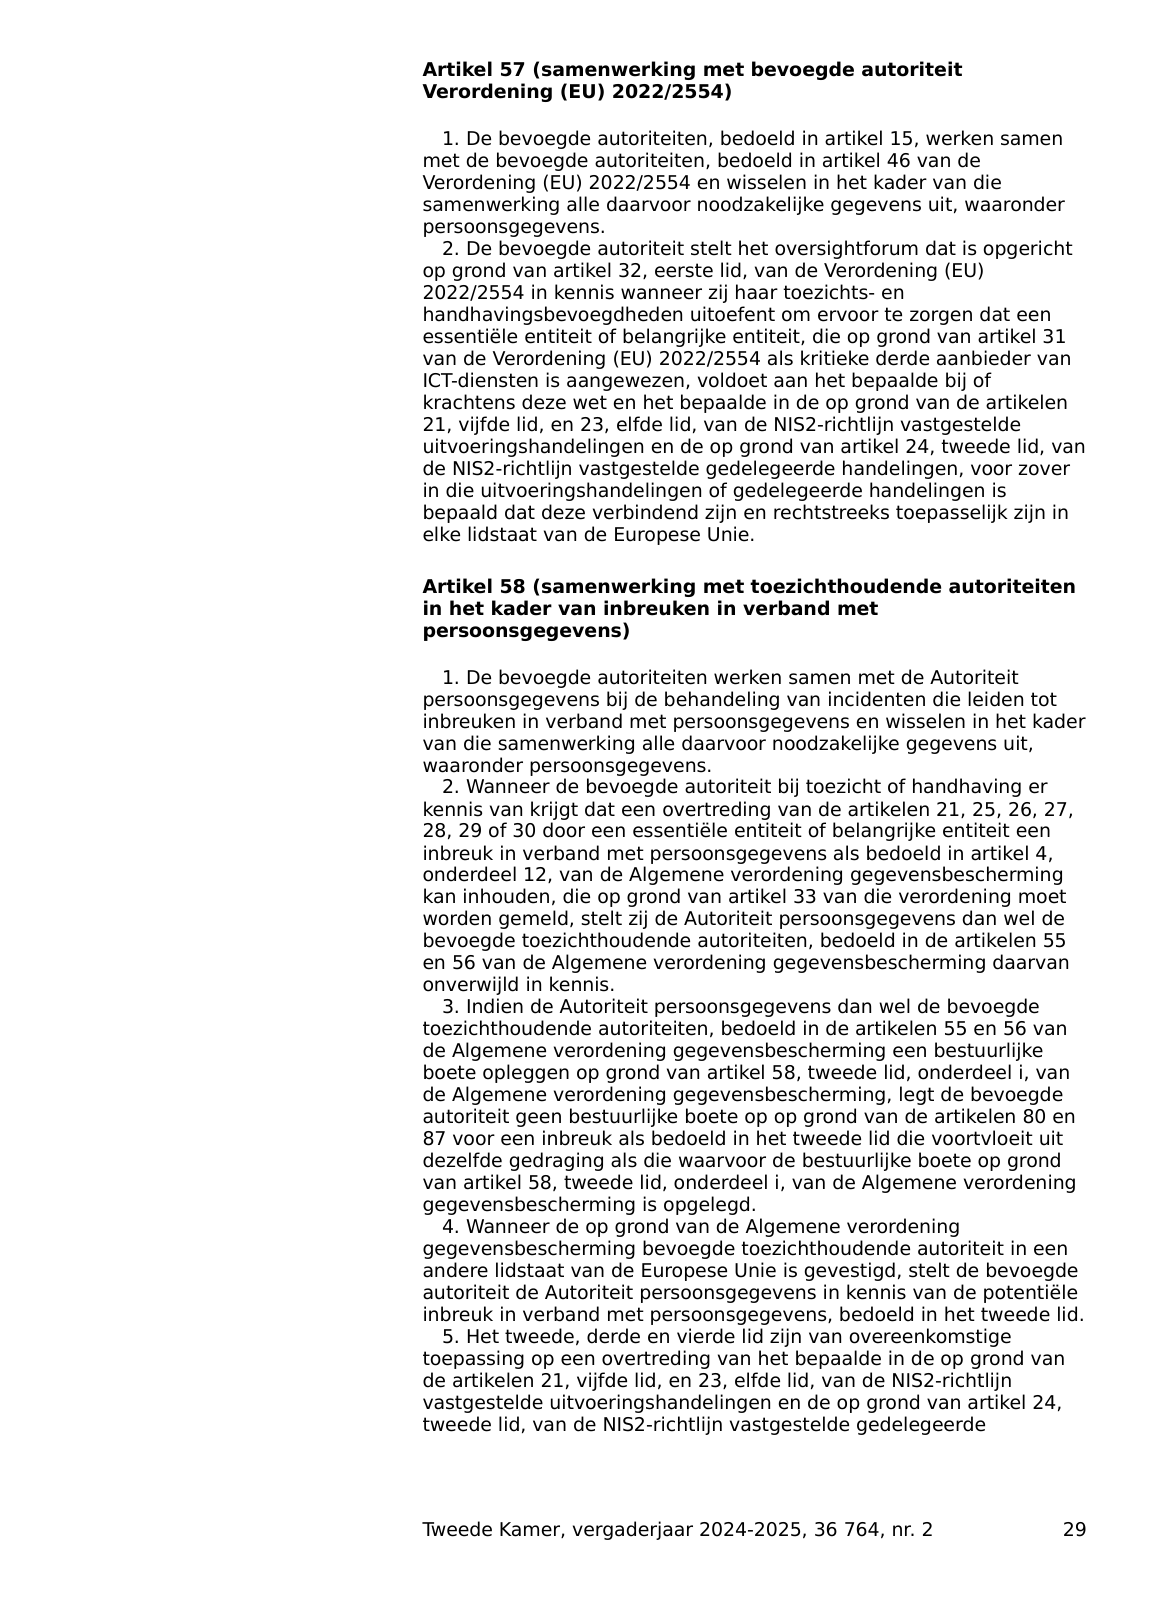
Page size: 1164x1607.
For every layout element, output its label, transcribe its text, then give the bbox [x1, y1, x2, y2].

text 2. De bevoegde autoriteit stelt het oversightforum dat is opgericht op grond van artikel 32, eerste lid, van de Verordening (EU) 2022/2554 in kennis wanneer zij haar toezichts- en handhavingsbevoegdheden uitoefent om ervoor te zorgen dat een essentiële entiteit of belangrijke entiteit, die op grond van artikel 31 van de Verordening (EU) 2022/2554 als kritieke derde aanbieder van ICT-diensten is aangewezen, voldoet aan het bepaalde bij of krachtens deze wet en het bepaalde in de op grond van de artikelen 21, vijfde lid, en 23, elfde lid, van de NIS2-richtlijn vastgestelde uitvoeringshandelingen en de op grond van artikel 24, tweede lid, van de NIS2-richtlijn vastgestelde gedelegeerde handelingen, voor zover in die uitvoeringshandelingen of gedelegeerde handelingen is bepaald dat deze verbindend zijn en rechtstreeks toepasselijk zijn in elke lidstaat van de Europese Unie. [422, 238, 1087, 546]
text 3. Indien de Autoriteit persoonsgegevens dan wel de bevoegde toezichthoudende autoriteiten, bedoeld in de artikelen 55 en 56 van de Algemene verordening gegevensbescherming een bestuurlijke boete opleggen op grond van artikel 58, tweede lid, onderdeel i, van de Algemene verordening gegevensbescherming, legt de bevoegde autoriteit geen bestuurlijke boete op op grond van de artikelen 80 en 87 voor een inbreuk als bedoeld in het tweede lid die voortvloeit uit dezelfde gedraging als die waarvoor de bestuurlijke boete op grond van artikel 58, tweede lid, onderdeel i, van de Algemene verordening gegevensbescherming is opgelegd. [422, 996, 1087, 1216]
text 4. Wanneer de op grond van de Algemene verordening gegevensbescherming bevoegde toezichthoudende autoriteit in een andere lidstaat van de Europese Unie is gevestigd, stelt de bevoegde autoriteit de Autoriteit persoonsgegevens in kennis van de potentiële inbreuk in verband met persoonsgegevens, bedoeld in het tweede lid. [422, 1216, 1087, 1326]
text 1. De bevoegde autoriteiten, bedoeld in artikel 15, werken samen met de bevoegde autoriteiten, bedoeld in artikel 46 van de Verordening (EU) 2022/2554 en wisselen in het kader van die samenwerking alle daarvoor noodzakelijke gegevens uit, waaronder persoonsgegevens. [422, 128, 1087, 238]
subtitle Artikel 58 (samenwerking met toezichthoudende autoriteiten in het kader van inbreuken in verband met persoonsgegevens) [422, 576, 1087, 642]
text 2. Wanneer de bevoegde autoriteit bij toezicht of handhaving er kennis van krijgt dat een overtreding van de artikelen 21, 25, 26, 27, 28, 29 of 30 door een essentiële entiteit of belangrijke entiteit een inbreuk in verband met persoonsgegevens als bedoeld in artikel 4, onderdeel 12, van de Algemene verordening gegevensbescherming kan inhouden, die op grond van artikel 33 van die verordening moet worden gemeld, stelt zij de Autoriteit persoonsgegevens dan wel de bevoegde toezichthoudende autoriteiten, bedoeld in de artikelen 55 en 56 van de Algemene verordening gegevensbescherming daarvan onverwijld in kennis. [422, 776, 1087, 996]
text 1. De bevoegde autoriteiten werken samen met de Autoriteit persoonsgegevens bij de behandeling van incidenten die leiden tot inbreuken in verband met persoonsgegevens en wisselen in het kader van die samenwerking alle daarvoor noodzakelijke gegevens uit, waaronder persoonsgegevens. [422, 667, 1087, 776]
text 5. Het tweede, derde en vierde lid zijn van overeenkomstige toepassing op een overtreding van het bepaalde in de op grond van de artikelen 21, vijfde lid, en 23, elfde lid, van de NIS2-richtlijn vastgestelde uitvoeringshandelingen en de op grond van artikel 24, tweede lid, van de NIS2-richtlijn vastgestelde gedelegeerde [422, 1326, 1087, 1436]
subtitle Artikel 57 (samenwerking met bevoegde autoriteit Verordening (EU) 2022/2554) [422, 59, 1087, 103]
